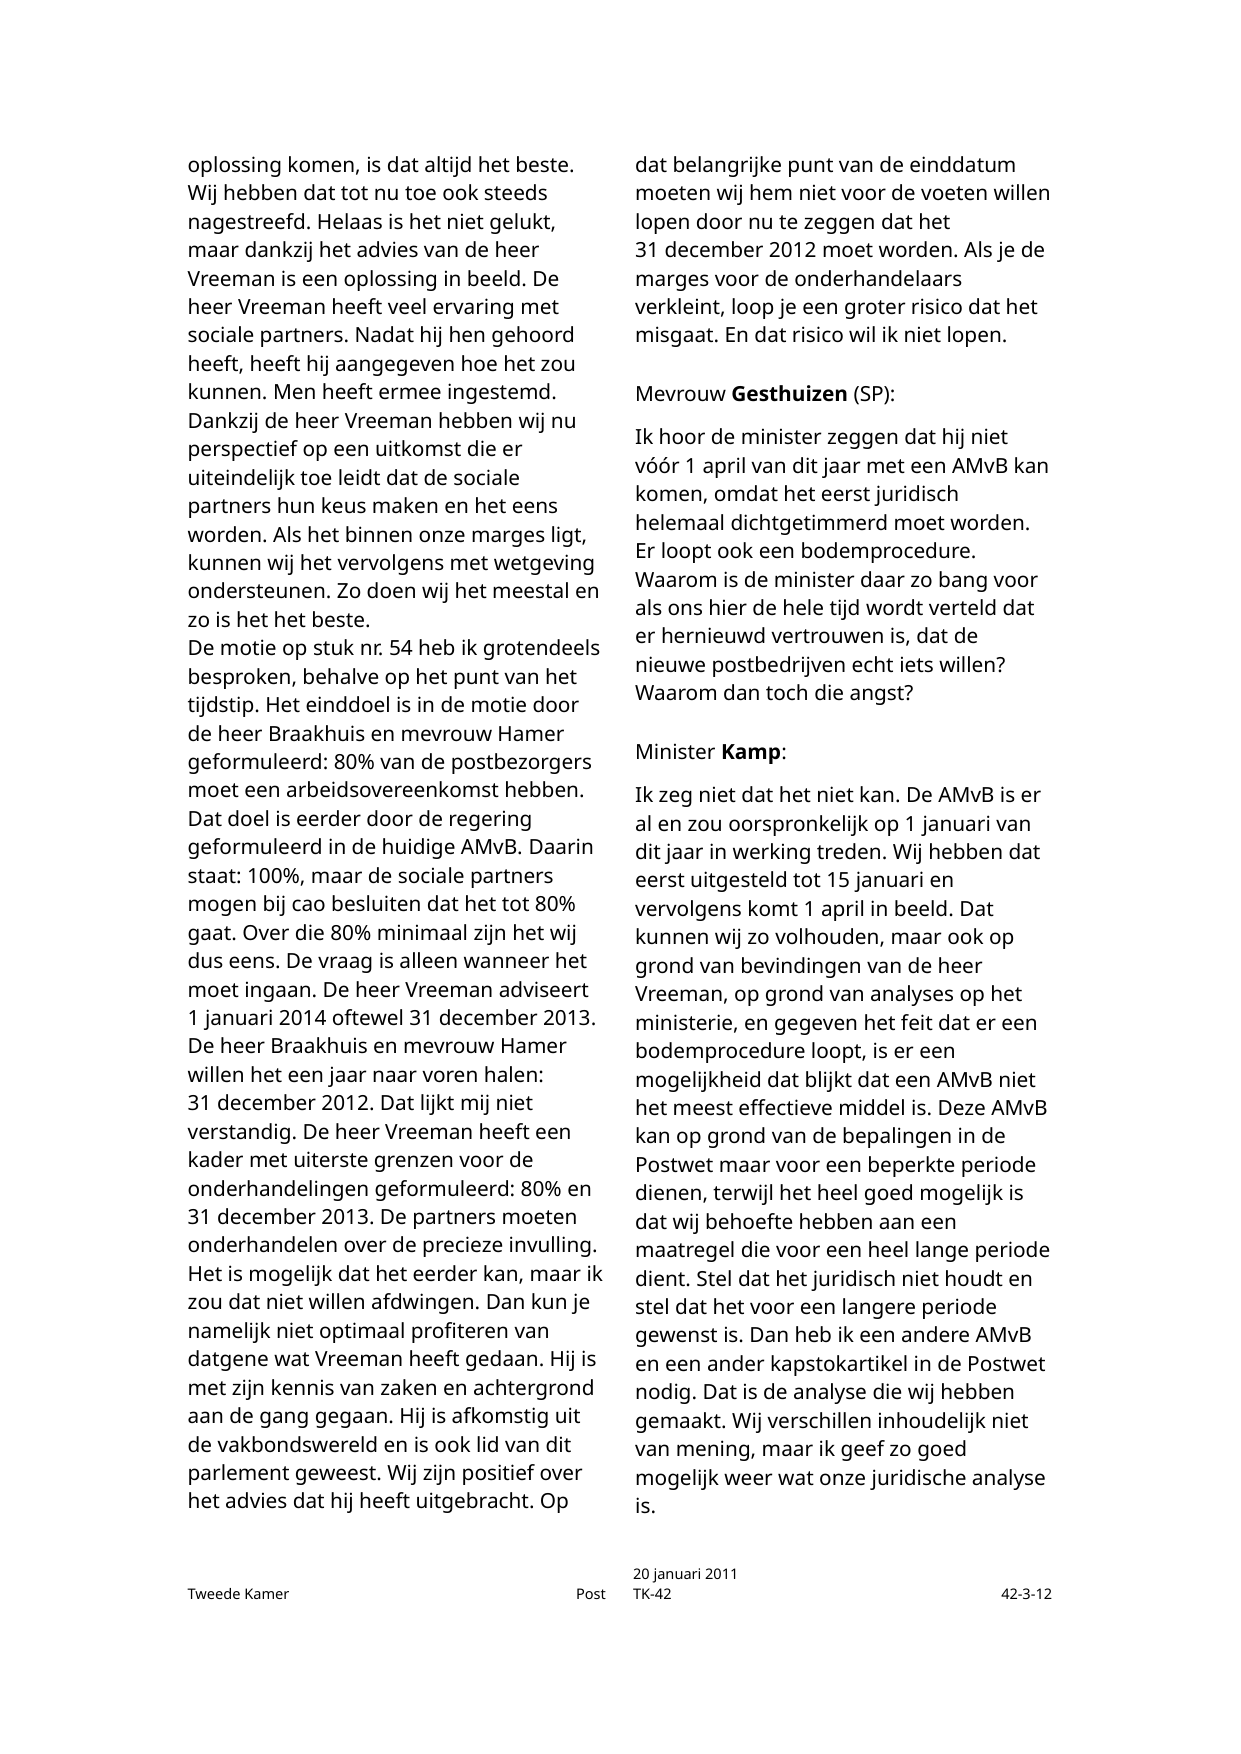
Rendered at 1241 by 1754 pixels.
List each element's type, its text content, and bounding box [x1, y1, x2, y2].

text Mevrouw Gesthuizen (SP): [635, 379, 1053, 407]
text Minister Kamp: [635, 737, 1053, 765]
text oplossing komen, is dat altijd het beste. Wij hebben dat tot nu toe ook steeds nagestreefd. Helaas is het niet gelukt, maar dankzij het advies van de heer Vreeman is een oplossing in beeld. De heer Vreeman heeft veel ervaring met sociale partners. Nadat hij hen gehoord heeft, heeft hij aangegeven hoe het zou kunnen. Men heeft ermee ingestemd. Dankzij de heer Vreeman hebben wij nu perspectief op een uitkomst die er uiteindelijk toe leidt dat de sociale partners hun keus maken en het eens worden. Als het binnen onze marges ligt, kunnen wij het vervolgens met wetgeving ondersteunen. Zo doen wij het meestal en zo is het het beste. [187, 150, 605, 633]
text De motie op stuk nr. 54 heb ik grotendeels besproken, behalve op het punt van het tijdstip. Het einddoel is in de motie door de heer Braakhuis en mevrouw Hamer geformuleerd: 80% van de postbezorgers moet een arbeidsovereenkomst hebben. Dat doel is eerder door de regering geformuleerd in de huidige AMvB. Daarin staat: 100%, maar de sociale partners mogen bij cao besluiten dat het tot 80% gaat. Over die 80% minimaal zijn het wij dus eens. De vraag is alleen wanneer het moet ingaan. De heer Vreeman adviseert 1 januari 2014 oftewel 31 december 2013. De heer Braakhuis en mevrouw Hamer willen het een jaar naar voren halen: 31 december 2012. Dat lijkt mij niet verstandig. De heer Vreeman heeft een kader met uiterste grenzen voor de onderhandelingen geformuleerd: 80% en 31 december 2013. De partners moeten onderhandelen over de precieze invulling. Het is mogelijk dat het eerder kan, maar ik zou dat niet willen afdwingen. Dan kun je namelijk niet optimaal profiteren van datgene wat Vreeman heeft gedaan. Hij is met zijn kennis van zaken en achtergrond aan de gang gegaan. Hij is afkomstig uit de vakbondswereld en is ook lid van dit parlement geweest. Wij zijn positief over het advies dat hij heeft uitgebracht. Op [187, 633, 605, 1515]
text dat belangrijke punt van de einddatum moeten wij hem niet voor de voeten willen lopen door nu te zeggen dat het 31 december 2012 moet worden. Als je de marges voor de onderhandelaars verkleint, loop je een groter risico dat het misgaat. En dat risico wil ik niet lopen. [635, 150, 1053, 349]
text Ik hoor de minister zeggen dat hij niet vóór 1 april van dit jaar met een AMvB kan komen, omdat het eerst juridisch helemaal dichtgetimmerd moet worden. Er loopt ook een bodemprocedure. Waarom is de minister daar zo bang voor als ons hier de hele tijd wordt verteld dat er hernieuwd vertrouwen is, dat de nieuwe postbedrijven echt iets willen? Waarom dan toch die angst? [635, 422, 1053, 707]
text Ik zeg niet dat het niet kan. De AMvB is er al en zou oorspronkelijk op 1 januari van dit jaar in werking treden. Wij hebben dat eerst uitgesteld tot 15 januari en vervolgens komt 1 april in beeld. Dat kunnen wij zo volhouden, maar ook op grond van bevindingen van de heer Vreeman, op grond van analyses op het ministerie, en gegeven het feit dat er een bodemprocedure loopt, is er een mogelijkheid dat blijkt dat een AMvB niet het meest effectieve middel is. Deze AMvB kan op grond van de bepalingen in de Postwet maar voor een beperkte periode dienen, terwijl het heel goed mogelijk is dat wij behoefte hebben aan een maatregel die voor een heel lange periode dient. Stel dat het juridisch niet houdt en stel dat het voor een langere periode gewenst is. Dan heb ik een andere AMvB en een ander kapstokartikel in de Postwet nodig. Dat is de analyse die wij hebben gemaakt. Wij verschillen inhoudelijk niet van mening, maar ik geef zo goed mogelijk weer wat onze juridische analyse is. [635, 780, 1053, 1520]
